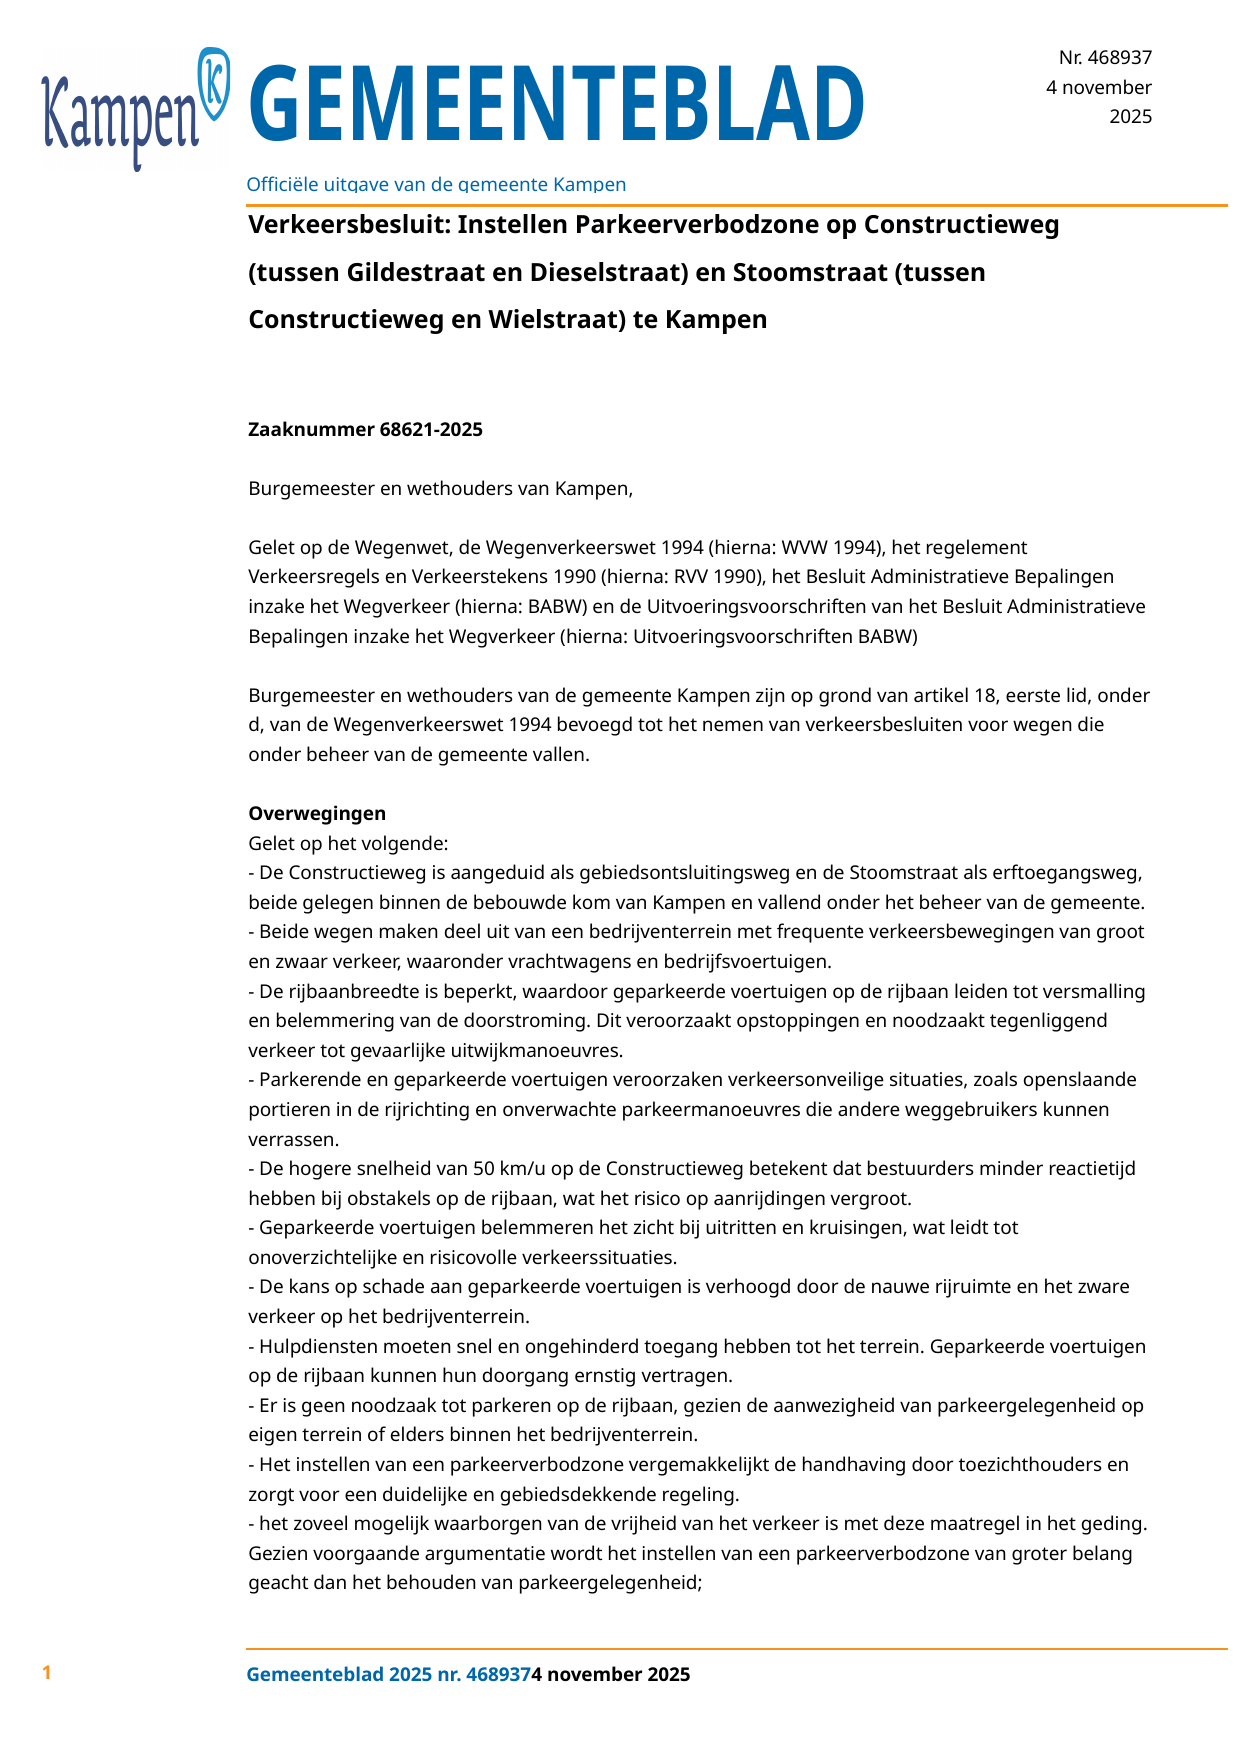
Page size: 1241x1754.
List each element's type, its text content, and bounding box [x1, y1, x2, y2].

text Burgemeester en wethouders van de gemeente Kampen zijn op grond van artikel 18, eerste lid, onder d, van de Wegenverkeerswet 1994 bevoegd tot het nemen van verkeersbesluiten voor wegen die onder beheer van de gemeente vallen. [248, 682, 1152, 767]
text Verkeersbesluit: Instellen Parkeerverbodzone op Constructieweg (tussen Gildestraat en Dieselstraat) en Stoomstraat (tussen Constructieweg en Wielstraat) te Kampen [248, 207, 1152, 336]
picture [41, 47, 231, 172]
text - De kans op schade aan geparkeerde voertuigen is verhoogd door de nauwe rijruimte en het zware verkeer op het bedrijventerrein. [248, 1274, 1152, 1329]
text Overwegingen [248, 800, 1152, 826]
text - Geparkeerde voertuigen belemmeren het zicht bij uitritten en kruisingen, wat leidt tot onoverzichtelijke en risicovolle verkeerssituaties. [248, 1214, 1152, 1270]
text Gelet op het volgende: [248, 830, 1152, 856]
text - Hulpdiensten moeten snel en ongehinderd toegang hebben tot het terrein. Geparkeerde voertuigen op de rijbaan kunnen hun doorgang ernstig vertragen. [248, 1333, 1152, 1388]
text - Beide wegen maken deel uit van een bedrijventerrein met frequente verkeersbewegingen van groot en zwaar verkeer, waaronder vrachtwagens en bedrijfsvoertuigen. [248, 919, 1152, 974]
text - Het instellen van een parkeerverbodzone vergemakkelijkt de handhaving door toezichthouders en zorgt voor een duidelijke en gebiedsdekkende regeling. [248, 1451, 1152, 1507]
text - Parkerende en geparkeerde voertuigen veroorzaken verkeersonveilige situaties, zoals openslaande portieren in de rijrichting en onverwachte parkeermanoeuvres die andere weggebruikers kunnen verrassen. [248, 1067, 1152, 1152]
text - De Constructieweg is aangeduid als gebiedsontsluitingsweg en de Stoomstraat als erftoegangsweg, beide gelegen binnen de bebouwde kom van Kampen en vallend onder het beheer van de gemeente. [248, 859, 1152, 915]
text Burgemeester en wethouders van Kampen, [248, 475, 1152, 501]
text Zaaknummer 68621-2025 [248, 416, 1152, 442]
text - het zoveel mogelijk waarborgen van de vrijheid van het verkeer is met deze maatregel in het geding. Gezien voorgaande argumentatie wordt het instellen van een parkeerverbodzone van groter belang geacht dan het behouden van parkeergelegenheid; [248, 1510, 1152, 1595]
text - Er is geen noodzaak tot parkeren op de rijbaan, gezien de aanwezigheid van parkeergelegenheid op eigen terrein of elders binnen het bedrijventerrein. [248, 1392, 1152, 1447]
text - De hogere snelheid van 50 km/u op de Constructieweg betekent dat bestuurders minder reactietijd hebben bij obstakels op de rijbaan, wat het risico op aanrijdingen vergroot. [248, 1155, 1152, 1211]
text Gelet op de Wegenwet, de Wegenverkeerswet 1994 (hierna: WVW 1994), het regelement Verkeersregels en Verkeerstekens 1990 (hierna: RVV 1990), het Besluit Administratieve Bepalingen inzake het Wegverkeer (hierna: BABW) en de Uitvoeringsvoorschriften van het Besluit Administratieve Bepalingen inzake het Wegverkeer (hierna: Uitvoeringsvoorschriften BABW) [248, 534, 1152, 649]
text - De rijbaanbreedte is beperkt, waardoor geparkeerde voertuigen op de rijbaan leiden tot versmalling en belemmering van de doorstroming. Dit veroorzaakt opstoppingen en noodzaakt tegenliggend verkeer tot gevaarlijke uitwijkmanoeuvres. [248, 978, 1152, 1063]
